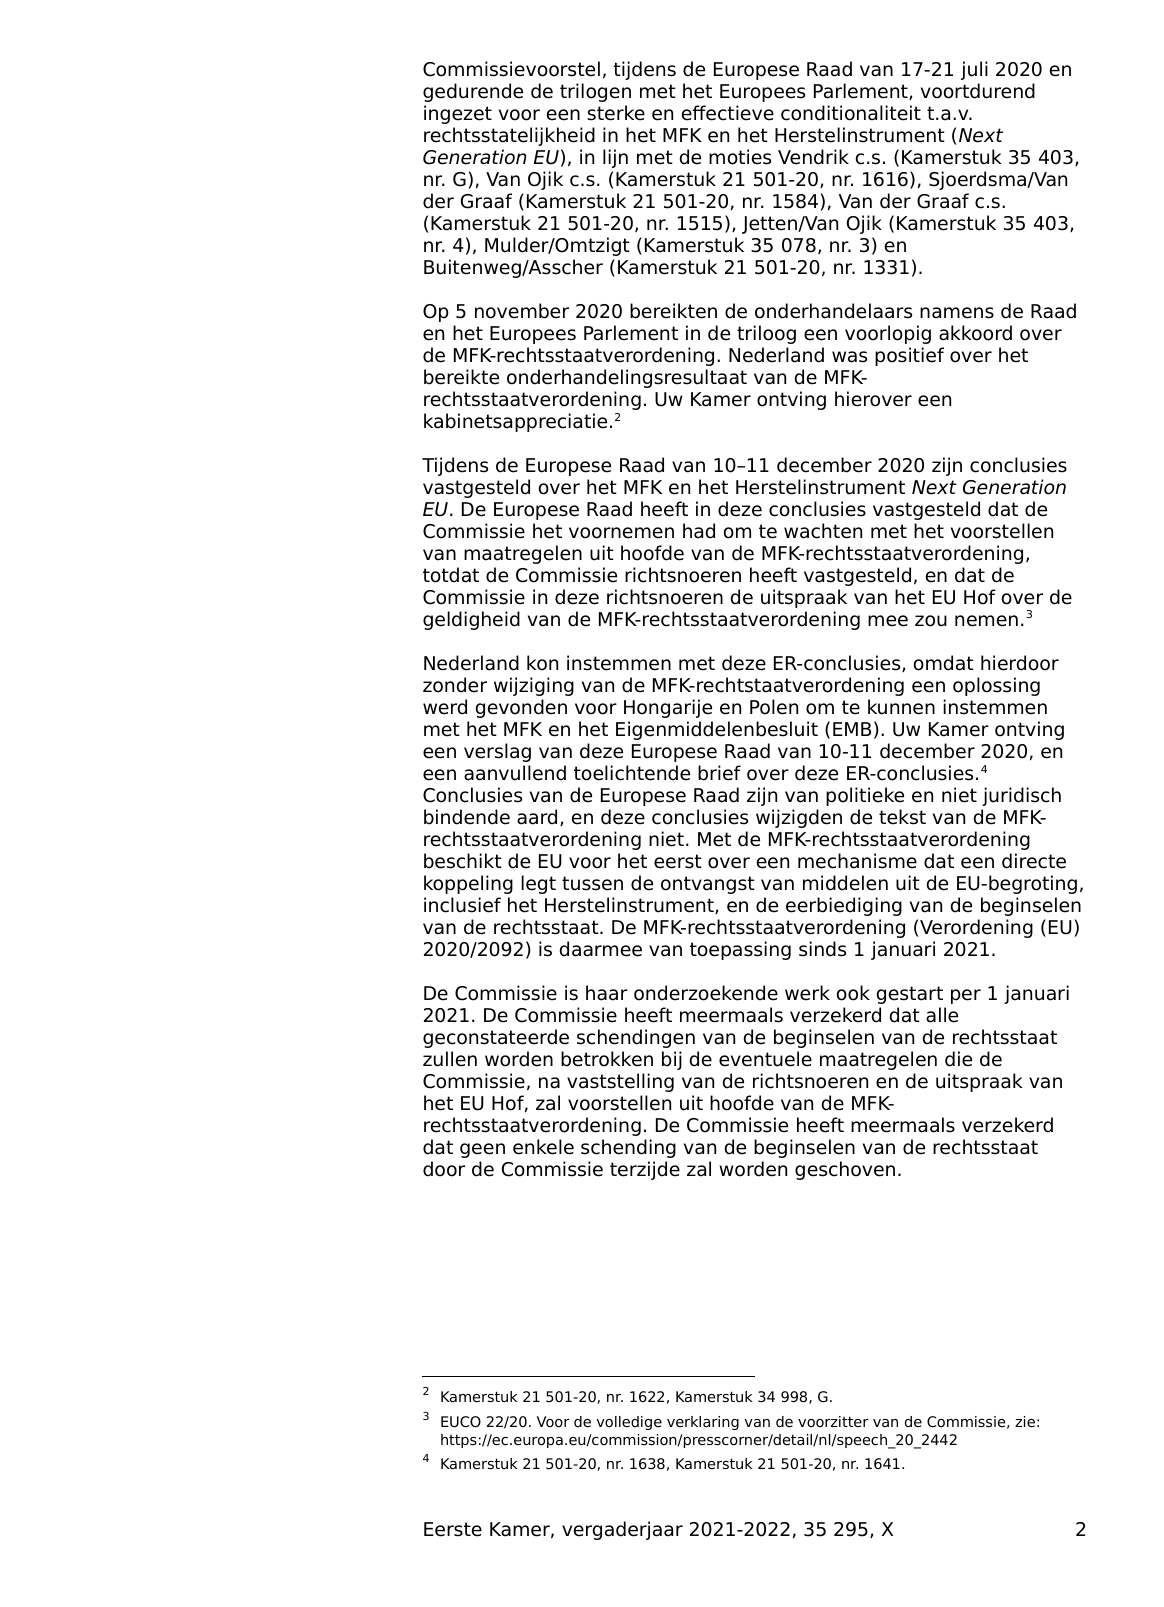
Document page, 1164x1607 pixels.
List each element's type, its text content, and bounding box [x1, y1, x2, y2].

text EUCO 22/20. Voor de volledige verklaring van de voorzitter van de Commissie, zie: https://ec.europa.eu/commission/presscorner/detail/nl/speech_20_2442 [422, 1410, 1087, 1449]
text Op 5 november 2020 bereikten de onderhandelaars namens de Raad en het Europees Parlement in de triloog een voorlopig akkoord over de MFK-rechtsstaatverordening. Nederland was positief over het bereikte onderhandelingsresultaat van de MFK-rechtsstaatverordening. Uw Kamer ontving hierover een kabinetsappreciatie. [422, 301, 1087, 433]
text Commissievoorstel, tijdens de Europese Raad van 17-21 juli 2020 en gedurende de trilogen met het Europees Parlement, voortdurend ingezet voor een sterke en effectieve conditionaliteit t.a.v. rechtsstatelijkheid in het MFK en het Herstelinstrument (Next Generation EU), in lijn met de moties Vendrik c.s. (Kamerstuk 35 403, nr. G), Van Ojik c.s. (Kamerstuk 21 501-20, nr. 1616), Sjoerdsma/Van der Graaf (Kamerstuk 21 501-20, nr. 1584), Van der Graaf c.s. (Kamerstuk 21 501-20, nr. 1515), Jetten/Van Ojik (Kamerstuk 35 403, nr. 4), Mulder/Omtzigt (Kamerstuk 35 078, nr. 3) en Buitenweg/Asscher (Kamerstuk 21 501-20, nr. 1331). [422, 59, 1087, 279]
text Kamerstuk 21 501-20, nr. 1622, Kamerstuk 34 998, G. [422, 1385, 1087, 1407]
text De Commissie is haar onderzoekende werk ook gestart per 1 januari 2021. De Commissie heeft meermaals verzekerd dat alle geconstateerde schendingen van de beginselen van de rechtsstaat zullen worden betrokken bij de eventuele maatregelen die de Commissie, na vaststelling van de richtsnoeren en de uitspraak van het EU Hof, zal voorstellen uit hoofde van de MFK-rechtsstaatverordening. De Commissie heeft meermaals verzekerd dat geen enkele schending van de beginselen van de rechtsstaat door de Commissie terzijde zal worden geschoven. [422, 983, 1087, 1181]
text Tijdens de Europese Raad van 10–11 december 2020 zijn conclusies vastgesteld over het MFK en het Herstelinstrument Next Generation EU. De Europese Raad heeft in deze conclusies vastgesteld dat de Commissie het voornemen had om te wachten met het voorstellen van maatregelen uit hoofde van de MFK-rechtsstaatverordening, totdat de Commissie richtsnoeren heeft vastgesteld, en dat de Commissie in deze richtsnoeren de uitspraak van het EU Hof over de geldigheid van de MFK-rechtsstaatverordening mee zou nemen. [422, 455, 1087, 631]
text Nederland kon instemmen met deze ER-conclusies, omdat hierdoor zonder wijziging van de MFK-rechtstaatverordening een oplossing werd gevonden voor Hongarije en Polen om te kunnen instemmen met het MFK en het Eigenmiddelenbesluit (EMB). Uw Kamer ontving een verslag van deze Europese Raad van 10-11 december 2020, en een aanvullend toelichtende brief over deze ER-conclusies. Conclusies van de Europese Raad zijn van politieke en niet juridisch bindende aard, en deze conclusies wijzigden de tekst van de MFK-rechtsstaatverordening niet. Met de MFK-rechtsstaatverordening beschikt de EU voor het eerst over een mechanisme dat een directe koppeling legt tussen de ontvangst van middelen uit de EU-begroting, inclusief het Herstelinstrument, en de eerbiediging van de beginselen van de rechtsstaat. De MFK-rechtsstaatverordening (Verordening (EU) 2020/2092) is daarmee van toepassing sinds 1 januari 2021. [422, 653, 1087, 961]
text Kamerstuk 21 501-20, nr. 1638, Kamerstuk 21 501-20, nr. 1641. [422, 1452, 1087, 1474]
